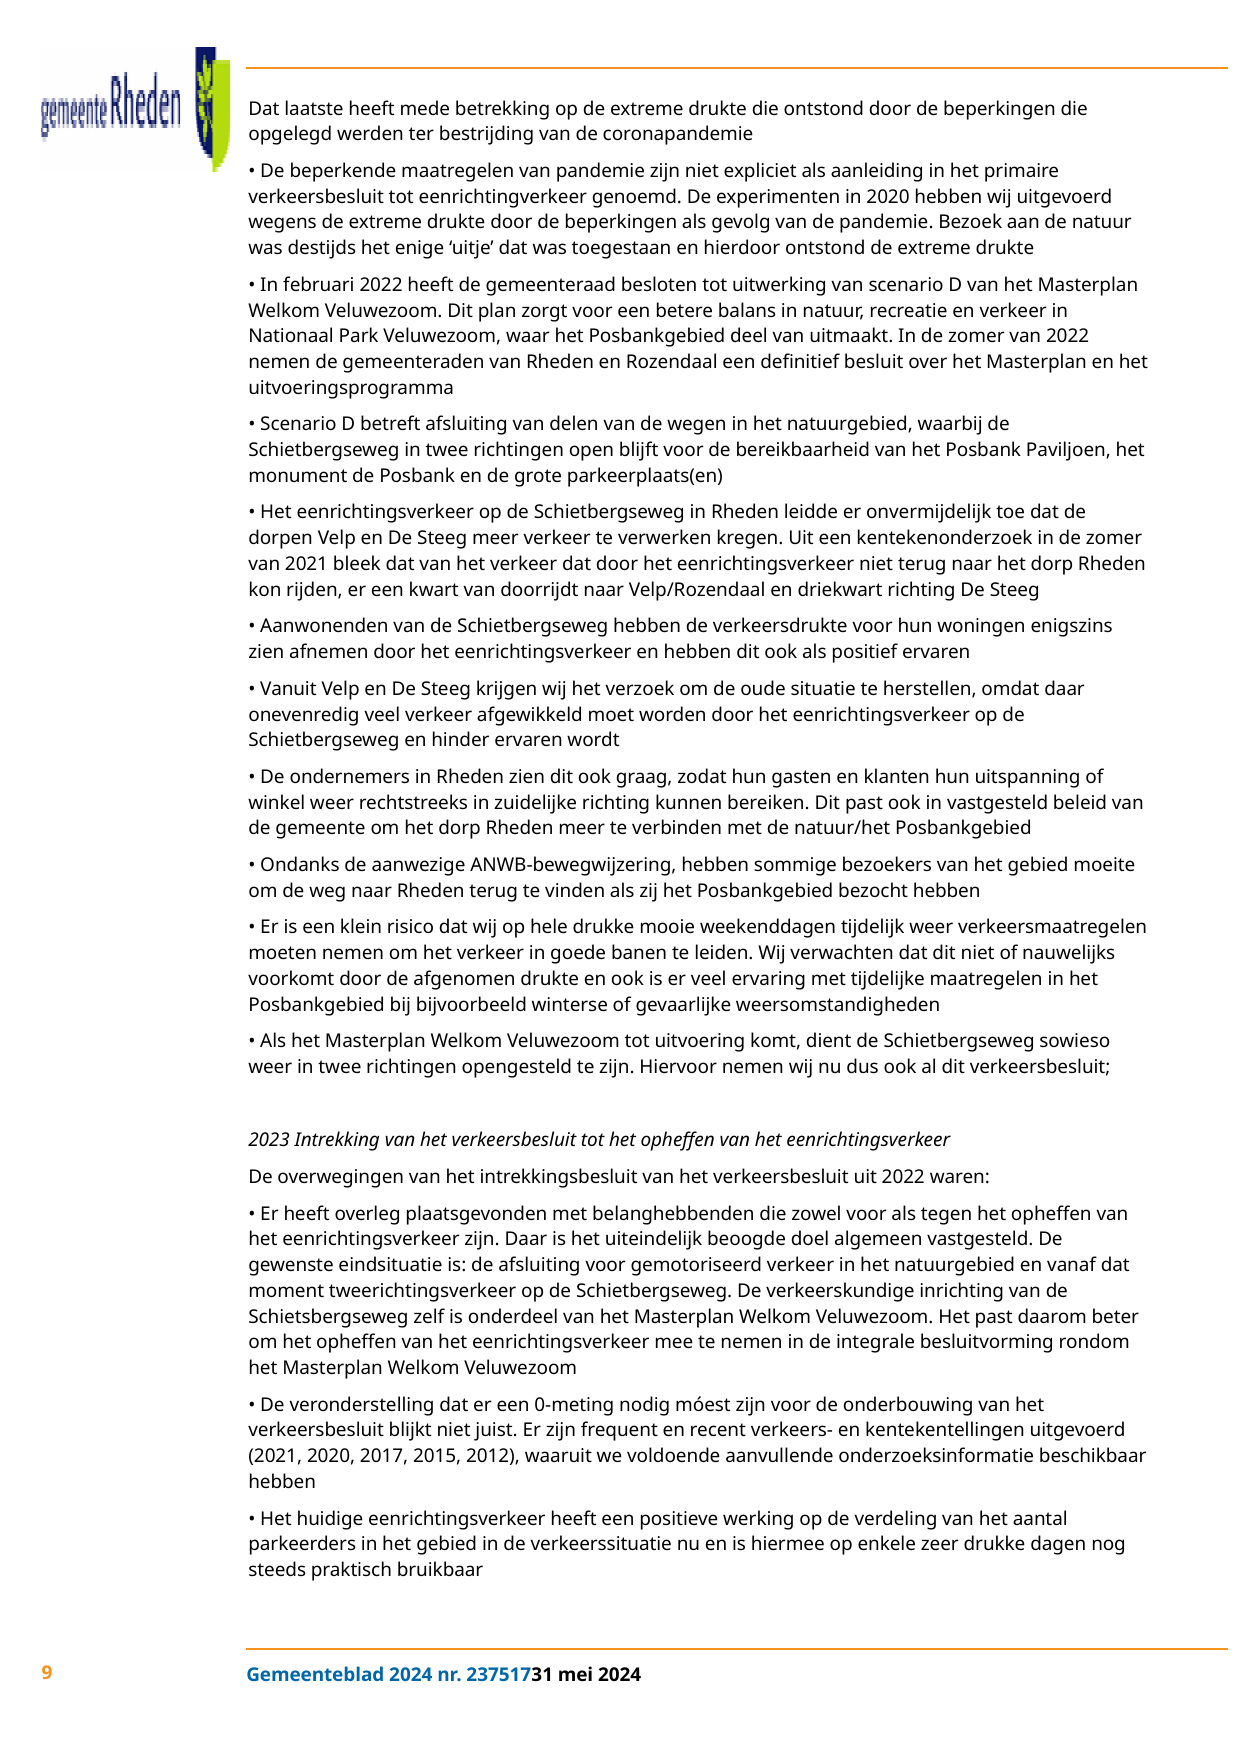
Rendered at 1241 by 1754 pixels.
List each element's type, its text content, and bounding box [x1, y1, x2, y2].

text • Scenario D betreft afsluiting van delen van de wegen in het natuurgebied, waarbij de Schietbergseweg in twee richtingen open blijft voor de bereikbaarheid van het Posbank Paviljoen, het monument de Posbank en de grote parkeerplaats(en) [248, 411, 1152, 488]
text Dat laatste heeft mede betrekking op de extreme drukte die ontstond door de beperkingen die opgelegd werden ter bestrijding van de coronapandemie [248, 95, 1152, 146]
picture [41, 47, 231, 172]
text • Vanuit Velp en De Steeg krijgen wij het verzoek om de oude situatie te herstellen, omdat daar onevenredig veel verkeer afgewikkeld moet worden door het eenrichtingsverkeer op de Schietbergseweg en hinder ervaren wordt [248, 675, 1152, 752]
text • Aanwonenden van de Schietbergseweg hebben de verkeersdrukte voor hun woningen enigszins zien afnemen door het eenrichtingsverkeer en hebben dit ook als positief ervaren [248, 613, 1152, 664]
text • In februari 2022 heeft de gemeenteraad besloten tot uitwerking van scenario D van het Masterplan Welkom Veluwezoom. Dit plan zorgt voor een betere balans in natuur, recreatie en verkeer in Nationaal Park Veluwezoom, waar het Posbankgebied deel van uitmaakt. In de zomer van 2022 nemen de gemeenteraden van Rheden en Rozendaal een definitief besluit over het Masterplan en het uitvoeringsprogramma [248, 271, 1152, 400]
text • De beperkende maatregelen van pandemie zijn niet expliciet als aanleiding in het primaire verkeersbesluit tot eenrichtingverkeer genoemd. De experimenten in 2020 hebben wij uitgevoerd wegens de extreme drukte door de beperkingen als gevolg van de pandemie. Bezoek aan de natuur was destijds het enige ‘uitje’ dat was toegestaan en hierdoor ontstond de extreme drukte [248, 157, 1152, 260]
text • Het eenrichtingsverkeer op de Schietbergseweg in Rheden leidde er onvermijdelijk toe dat de dorpen Velp en De Steeg meer verkeer te verwerken kregen. Uit een kentekenonderzoek in de zomer van 2021 bleek dat van het verkeer dat door het eenrichtingsverkeer niet terug naar het dorp Rheden kon rijden, er een kwart van doorrijdt naar Velp/Rozendaal en driekwart richting De Steeg [248, 499, 1152, 602]
text De overwegingen van het intrekkingsbesluit van het verkeersbesluit uit 2022 waren: [248, 1163, 1152, 1189]
text • Als het Masterplan Welkom Veluwezoom tot uitvoering komt, dient de Schietbergseweg sowieso weer in twee richtingen opengesteld te zijn. Hiervoor nemen wij nu dus ook al dit verkeersbesluit; [248, 1027, 1152, 1079]
text • De ondernemers in Rheden zien dit ook graag, zodat hun gasten en klanten hun uitspanning of winkel weer rechtstreeks in zuidelijke richting kunnen bereiken. Dit past ook in vastgesteld beleid van de gemeente om het dorp Rheden meer te verbinden met de natuur/het Posbankgebied [248, 763, 1152, 840]
text • Ondanks de aanwezige ANWB-bewegwijzering, hebben sommige bezoekers van het gebied moeite om de weg naar Rheden terug te vinden als zij het Posbankgebied bezocht hebben [248, 851, 1152, 903]
text • Er is een klein risico dat wij op hele drukke mooie weekenddagen tijdelijk weer verkeersmaatregelen moeten nemen om het verkeer in goede banen te leiden. Wij verwachten dat dit niet of nauwelijks voorkomt door de afgenomen drukte en ook is er veel ervaring met tijdelijke maatregelen in het Posbankgebied bij bijvoorbeeld winterse of gevaarlijke weersomstandigheden [248, 914, 1152, 1017]
text • De veronderstelling dat er een 0-meting nodig móest zijn voor de onderbouwing van het verkeersbesluit blijkt niet juist. Er zijn frequent en recent verkeers- en kentekentellingen uitgevoerd (2021, 2020, 2017, 2015, 2012), waaruit we voldoende aanvullende onderzoeksinformatie beschikbaar hebben [248, 1391, 1152, 1494]
text 2023 Intrekking van het verkeersbesluit tot het opheffen van het eenrichtingsverkeer [248, 1127, 1152, 1152]
text • Er heeft overleg plaatsgevonden met belanghebbenden die zowel voor als tegen het opheffen van het eenrichtingsverkeer zijn. Daar is het uiteindelijk beoogde doel algemeen vastgesteld. De gewenste eindsituatie is: de afsluiting voor gemotoriseerd verkeer in het natuurgebied en vanaf dat moment tweerichtingsverkeer op de Schietbergseweg. De verkeerskundige inrichting van de Schietsbergseweg zelf is onderdeel van het Masterplan Welkom Veluwezoom. Het past daarom beter om het opheffen van het eenrichtingsverkeer mee te nemen in de integrale besluitvorming rondom het Masterplan Welkom Veluwezoom [248, 1200, 1152, 1380]
text • Het huidige eenrichtingsverkeer heeft een positieve werking op de verdeling van het aantal parkeerders in het gebied in de verkeerssituatie nu en is hiermee op enkele zeer drukke dagen nog steeds praktisch bruikbaar [248, 1505, 1152, 1582]
